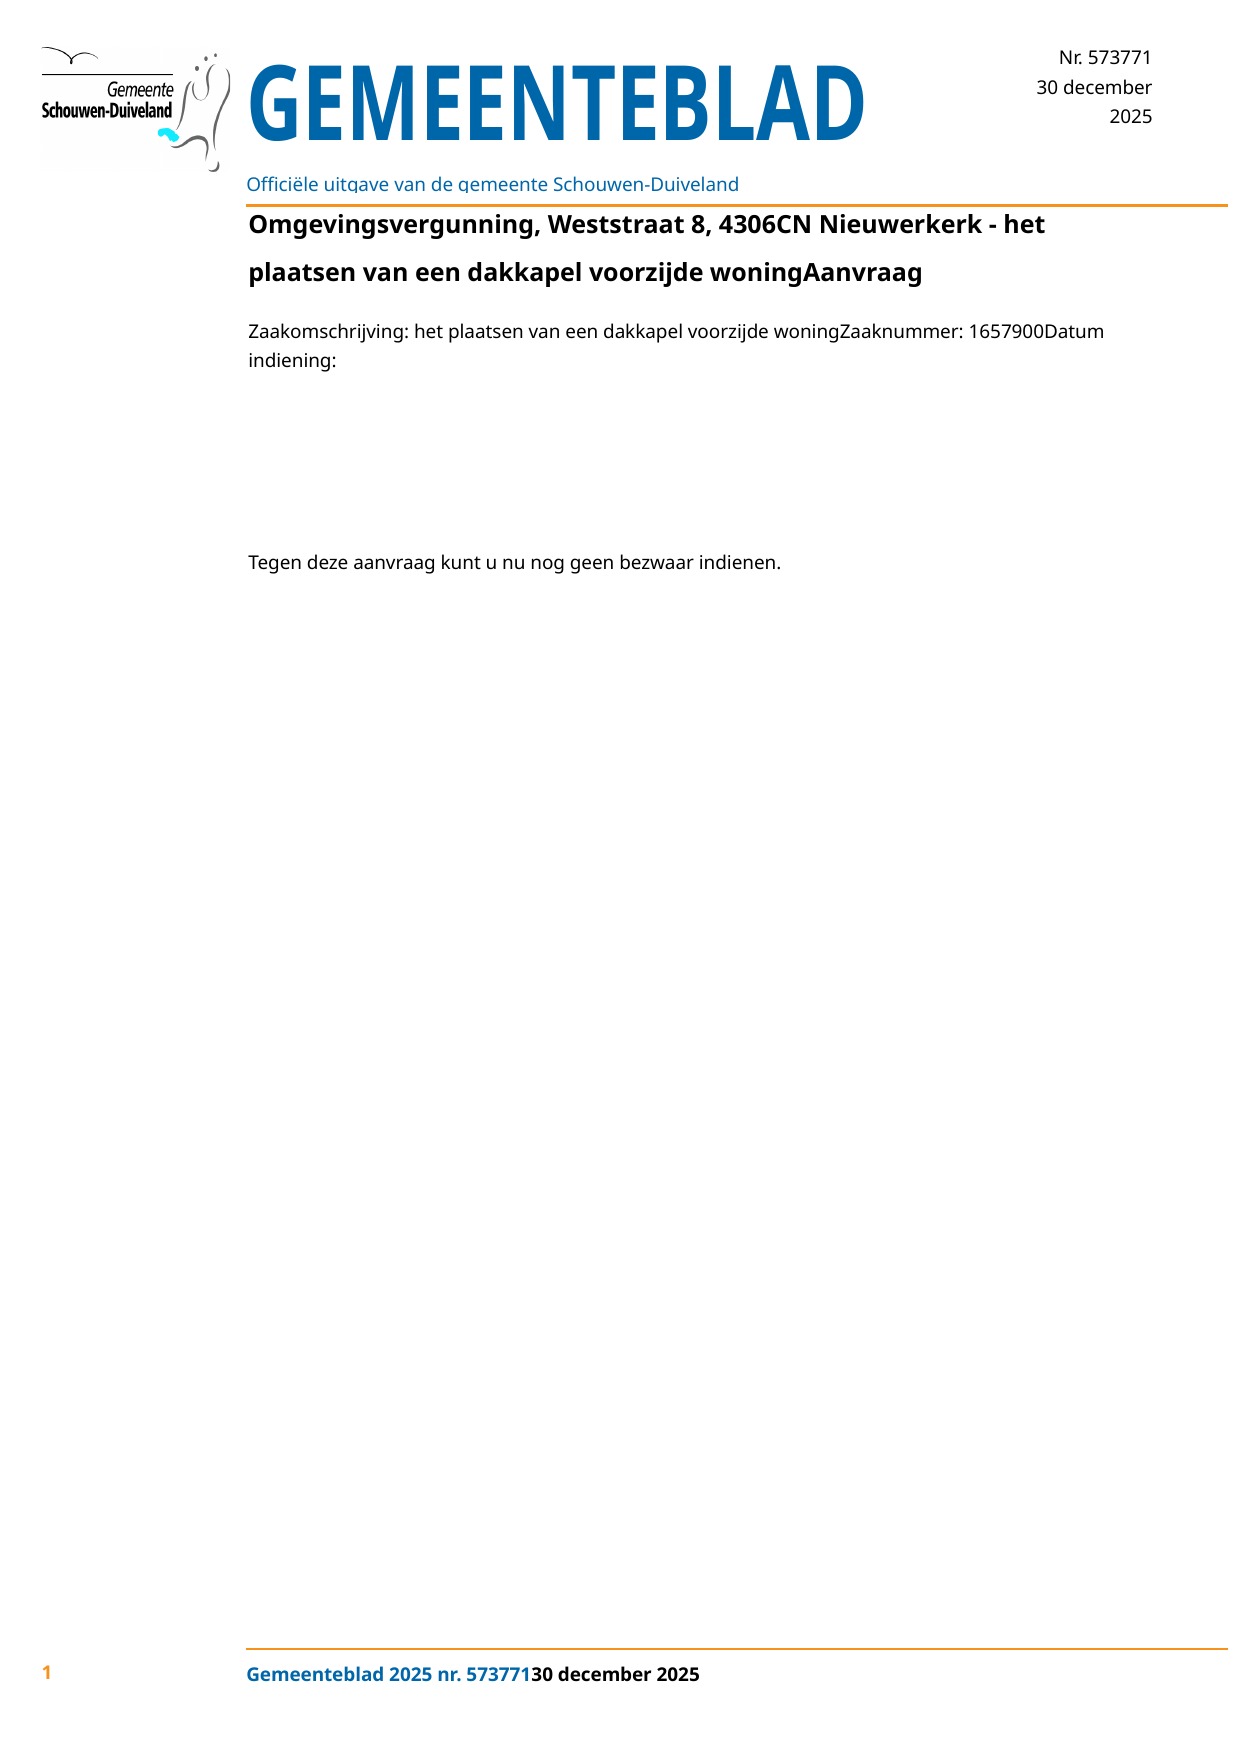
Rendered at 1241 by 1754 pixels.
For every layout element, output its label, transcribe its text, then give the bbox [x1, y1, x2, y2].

text Omgevingsvergunning, Weststraat 8, 4306CN Nieuwerkerk - het plaatsen van een dakkapel voorzijde woningAanvraag [248, 207, 1152, 288]
text Zaakomschrijving: het plaatsen van een dakkapel voorzijde woningZaaknummer: 1657900Datum indiening: [248, 318, 1152, 373]
text Tegen deze aanvraag kunt u nu nog geen bezwaar indienen. [248, 549, 1152, 575]
picture [41, 47, 231, 172]
